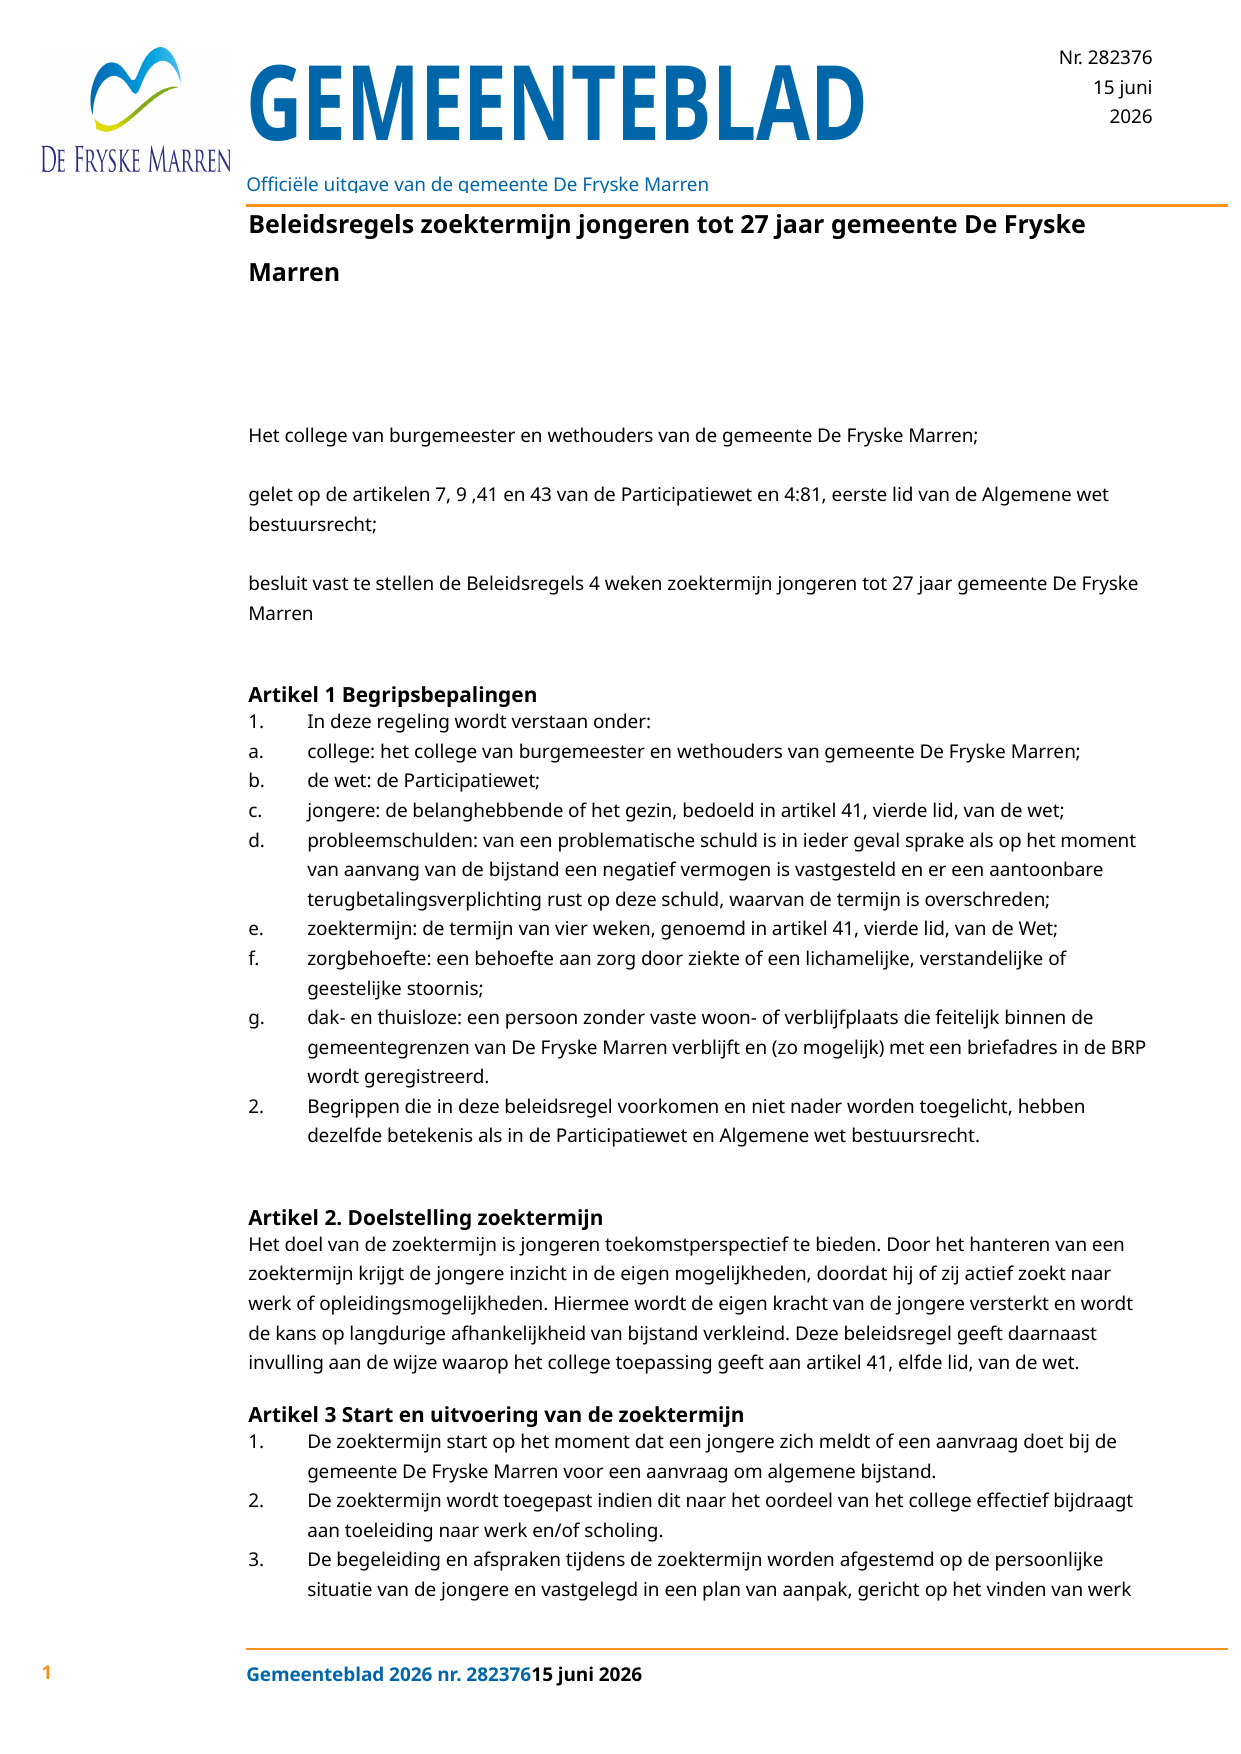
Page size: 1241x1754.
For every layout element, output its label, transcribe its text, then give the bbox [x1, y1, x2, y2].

text Artikel 2. Doelstelling zoektermijn [248, 1203, 1152, 1231]
text gelet op de artikelen 7, 9 ,41 en 43 van de Participatiewet en 4:81, eerste lid van de Algemene wet bestuursrecht; [248, 482, 1152, 537]
list Begrippen die in deze beleidsregel voorkomen en niet nader worden toegelicht, hebben dezelfde betekenis als in de Participatiewet en Algemene wet bestuursrecht. [248, 1093, 1152, 1148]
list jongere: de belanghebbende of het gezin, bedoeld in artikel 41, vierde lid, van de wet; [248, 797, 1152, 823]
list dak- en thuisloze: een persoon zonder vaste woon- of verblijfplaats die feitelijk binnen de gemeentegrenzen van De Fryske Marren verblijft en (zo mogelijk) met een briefadres in de BRP wordt geregistreerd. [248, 1004, 1152, 1089]
text Artikel 1 Begripsbepalingen [248, 680, 1152, 708]
text besluit vast te stellen de Beleidsregels 4 weken zoektermijn jongeren tot 27 jaar gemeente De Fryske Marren [248, 570, 1152, 626]
text Artikel 3 Start en uitvoering van de zoektermijn [248, 1400, 1152, 1428]
text Het college van burgemeester en wethouders van de gemeente De Fryske Marren; [248, 422, 1152, 448]
list In deze regeling wordt verstaan onder: [248, 708, 1152, 734]
list college: het college van burgemeester en wethouders van gemeente De Fryske Marren; [248, 738, 1152, 764]
list De begeleiding en afspraken tijdens de zoektermijn worden afgestemd op de persoonlijke situatie van de jongere en vastgelegd in een plan van aanpak, gericht op het vinden van werk [248, 1547, 1152, 1602]
text Het doel van de zoektermijn is jongeren toekomstperspectief te bieden. Door het hanteren van een zoektermijn krijgt de jongere inzicht in de eigen mogelijkheden, doordat hij of zij actief zoekt naar werk of opleidingsmogelijkheden. Hiermee wordt de eigen kracht van de jongere versterkt en wordt de kans op langdurige afhankelijkheid van bijstand verkleind. Deze beleidsregel geeft daarnaast invulling aan de wijze waarop het college toepassing geeft aan artikel 41, elfde lid, van de wet. [248, 1231, 1152, 1375]
picture [41, 47, 231, 172]
text Beleidsregels zoektermijn jongeren tot 27 jaar gemeente De Fryske Marren [248, 207, 1152, 288]
list zoektermijn: de termijn van vier weken, genoemd in artikel 41, vierde lid, van de Wet; [248, 916, 1152, 941]
list zorgbehoefte: een behoefte aan zorg door ziekte of een lichamelijke, verstandelijke of geestelijke stoornis; [248, 945, 1152, 1000]
list De zoektermijn wordt toegepast indien dit naar het oordeel van het college effectief bijdraagt aan toeleiding naar werk en/of scholing. [248, 1487, 1152, 1543]
list De zoektermijn start op het moment dat een jongere zich meldt of een aanvraag doet bij de gemeente De Fryske Marren voor een aanvraag om algemene bijstand. [248, 1428, 1152, 1483]
list probleemschulden: van een problematische schuld is in ieder geval sprake als op het moment van aanvang van de bijstand een negatief vermogen is vastgesteld en er een aantoonbare terugbetalingsverplichting rust op deze schuld, waarvan de termijn is overschreden; [248, 827, 1152, 912]
list de wet: de Participatiewet; [248, 768, 1152, 793]
